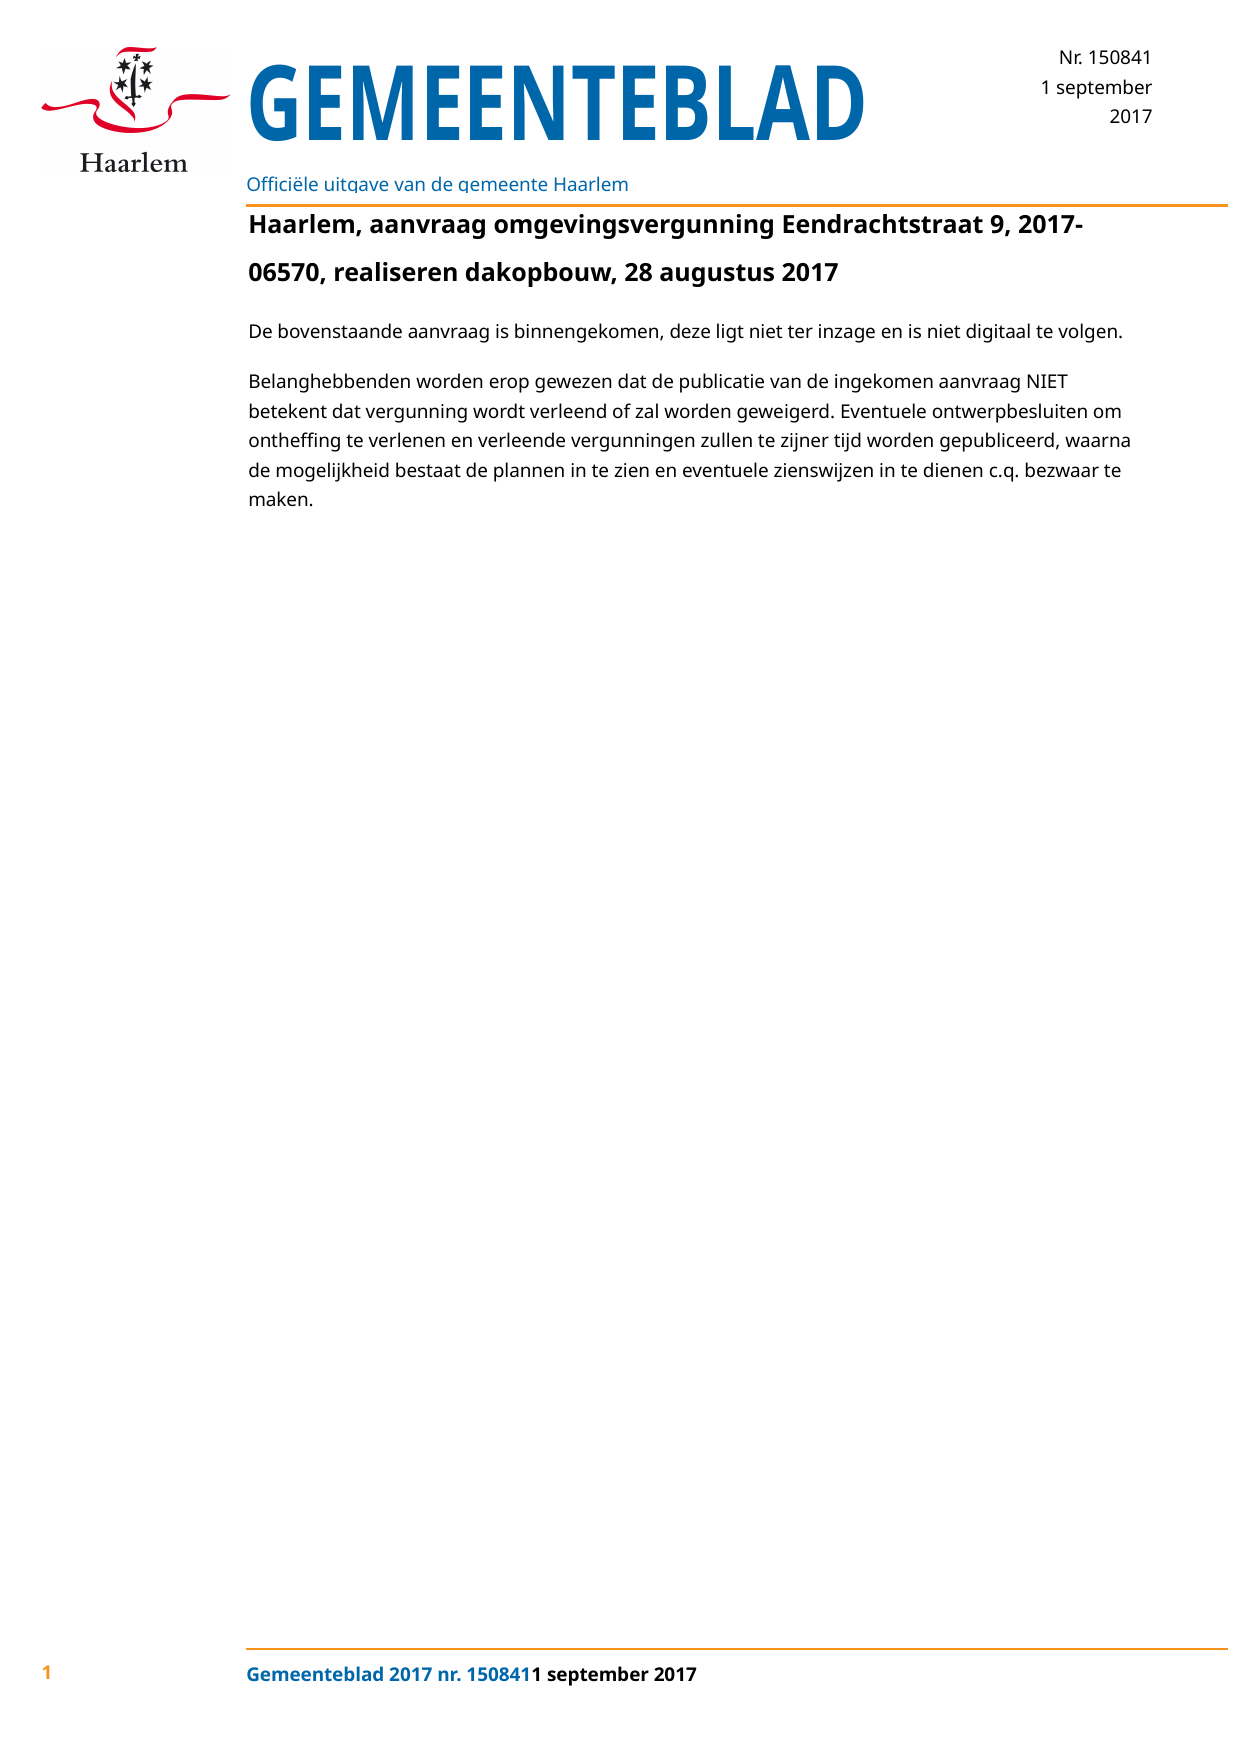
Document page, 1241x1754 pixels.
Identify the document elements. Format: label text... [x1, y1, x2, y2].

text De bovenstaande aanvraag is binnengekomen, deze ligt niet ter inzage en is niet digitaal te volgen. [248, 318, 1152, 344]
text Haarlem, aanvraag omgevingsvergunning Eendrachtstraat 9, 2017-06570, realiseren dakopbouw, 28 augustus 2017 [248, 207, 1152, 288]
picture [41, 47, 231, 172]
text Belanghebbenden worden erop gewezen dat de publicatie van de ingekomen aanvraag NIET betekent dat vergunning wordt verleend of zal worden geweigerd. Eventuele ontwerpbesluiten om ontheffing te verlenen en verleende vergunningen zullen te zijner tijd worden gepubliceerd, waarna de mogelijkheid bestaat de plannen in te zien en eventuele zienswijzen in te dienen c.q. bezwaar te maken. [248, 368, 1152, 512]
